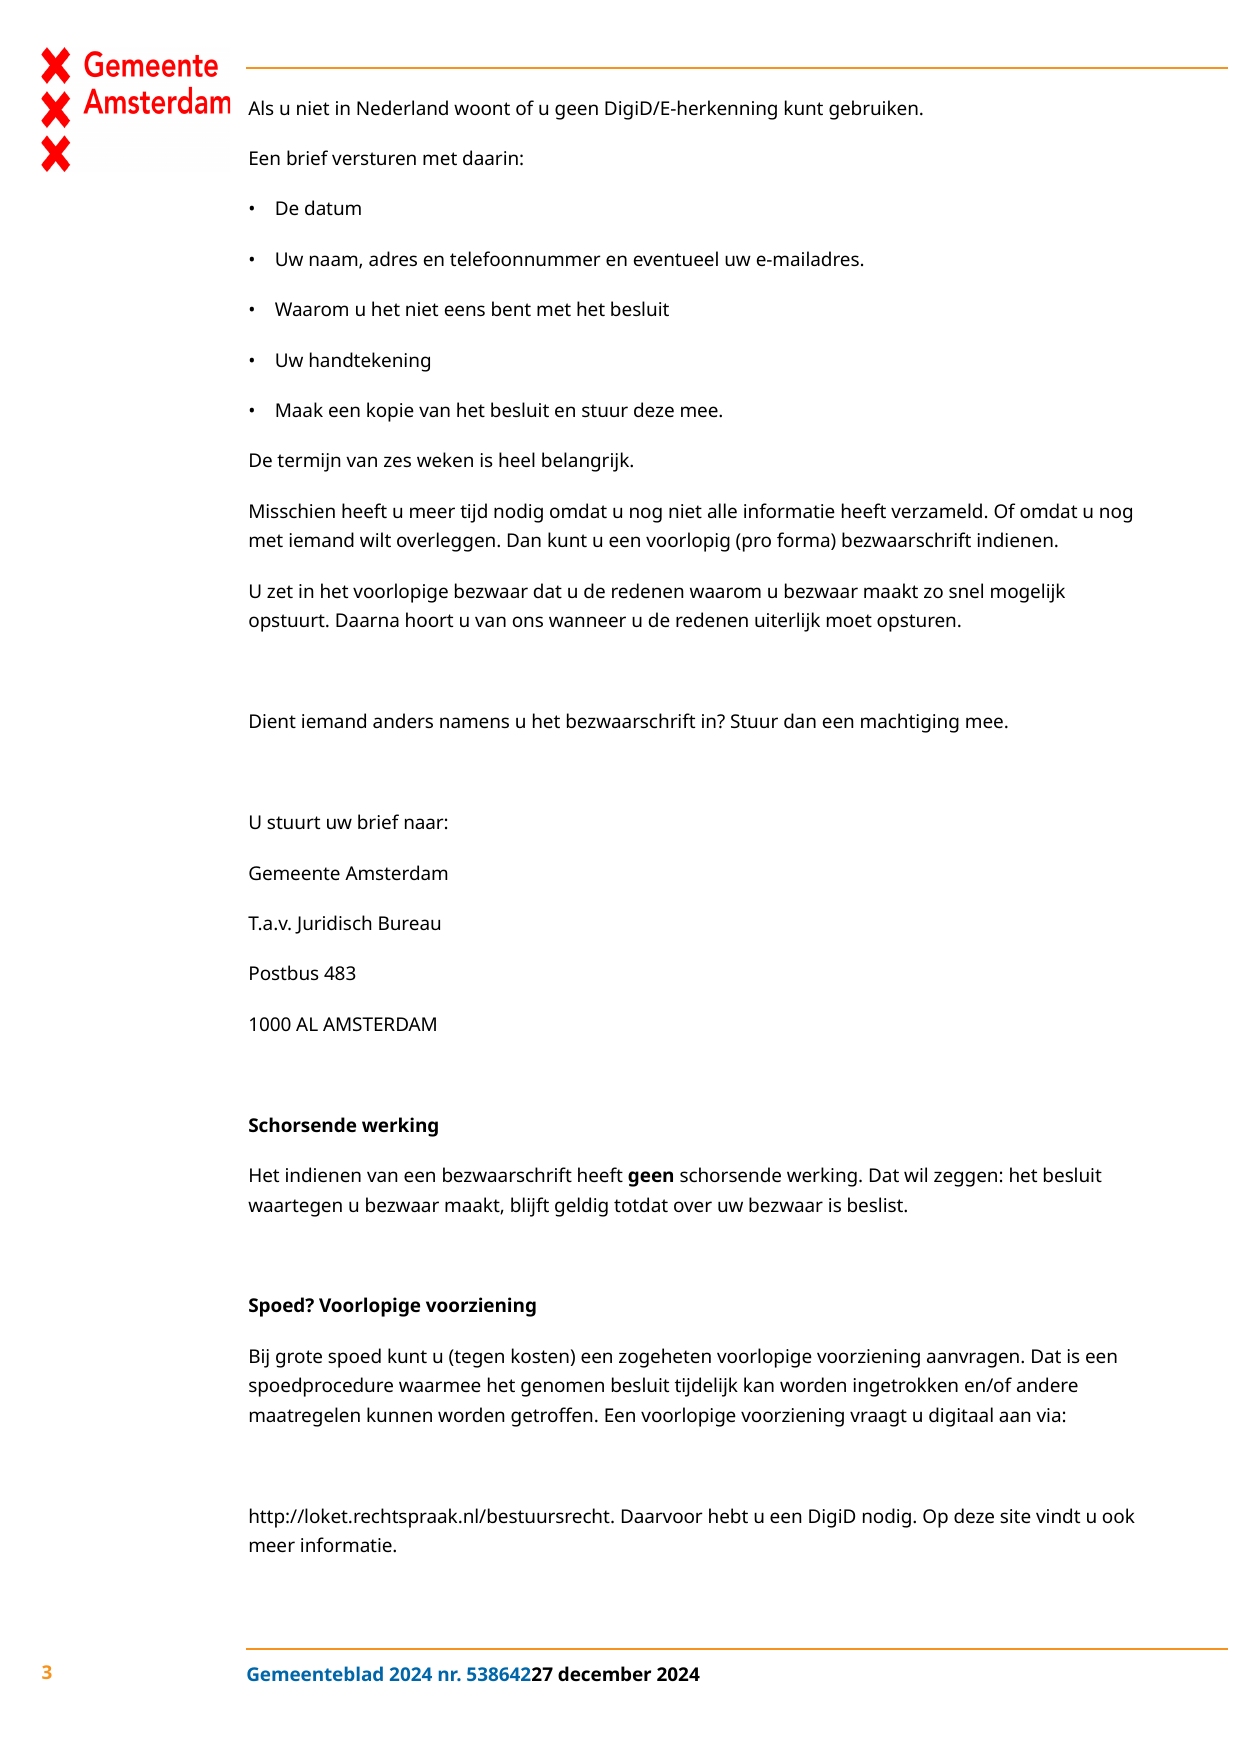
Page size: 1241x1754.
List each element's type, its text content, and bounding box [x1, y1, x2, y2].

text U stuurt uw brief naar: [248, 809, 1152, 835]
text • Uw naam, adres en telefoonnummer en eventueel uw e-mailadres. [248, 246, 1152, 272]
text Een brief versturen met daarin: [248, 145, 1152, 171]
text De termijn van zes weken is heel belangrijk. [248, 448, 1152, 473]
text U zet in het voorlopige bezwaar dat u de redenen waarom u bezwaar maakt zo snel mogelijk opstuurt. Daarna hoort u van ons wanneer u de redenen uiterlijk moet opsturen. [248, 578, 1152, 633]
text Dient iemand anders namens u het bezwaarschrift in? Stuur dan een machtiging mee. [248, 708, 1152, 734]
text Spoed? Voorlopige voorziening [248, 1293, 1152, 1318]
text Schorsende werking [248, 1112, 1152, 1138]
text Misschien heeft u meer tijd nodig omdat u nog niet alle informatie heeft verzameld. Of omdat u nog met iemand wilt overleggen. Dan kunt u een voorlopig (pro forma) bezwaarschrift indienen. [248, 498, 1152, 553]
text • Uw handtekening [248, 347, 1152, 373]
picture [41, 47, 231, 172]
text Bij grote spoed kunt u (tegen kosten) een zogeheten voorlopige voorziening aanvragen. Dat is een spoedprocedure waarmee het genomen besluit tijdelijk kan worden ingetrokken en/of andere maatregelen kunnen worden getroffen. Een voorlopige voorziening vraagt u digitaal aan via: [248, 1343, 1152, 1428]
text Gemeente Amsterdam [248, 860, 1152, 886]
text T.a.v. Juridisch Bureau [248, 910, 1152, 936]
text http://loket.rechtspraak.nl/bestuursrecht. Daarvoor hebt u een DigiD nodig. Op deze site vindt u ook meer informatie. [248, 1503, 1152, 1558]
text • Maak een kopie van het besluit en stuur deze mee. [248, 397, 1152, 423]
text Het indienen van een bezwaarschrift heeft geen schorsende werking. Dat wil zeggen: het besluit waartegen u bezwaar maakt, blijft geldig totdat over uw bezwaar is beslist. [248, 1162, 1152, 1218]
text • De datum [248, 196, 1152, 221]
text 1000 AL AMSTERDAM [248, 1011, 1152, 1037]
text Postbus 483 [248, 961, 1152, 986]
text • Waarom u het niet eens bent met het besluit [248, 296, 1152, 322]
text Als u niet in Nederland woont of u geen DigiD/E-herkenning kunt gebruiken. [248, 95, 1152, 121]
